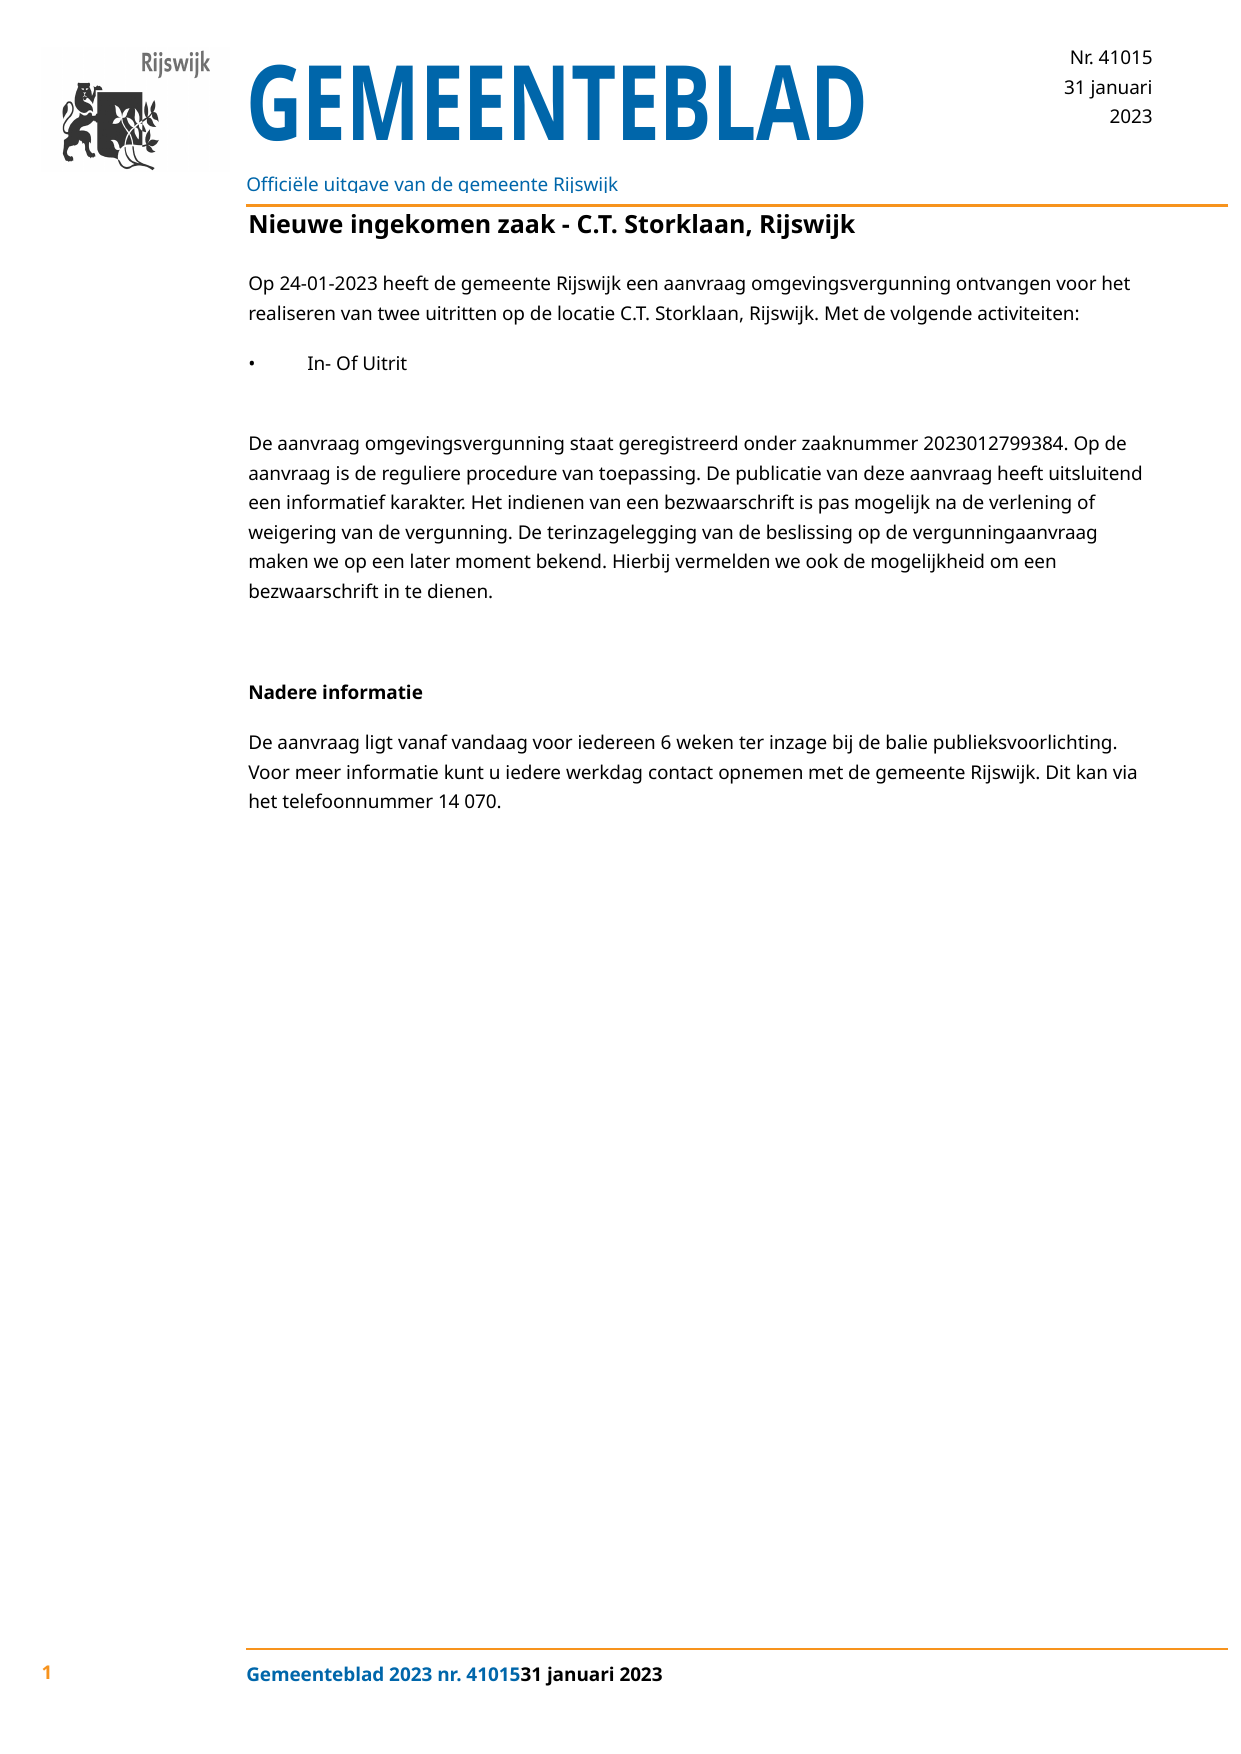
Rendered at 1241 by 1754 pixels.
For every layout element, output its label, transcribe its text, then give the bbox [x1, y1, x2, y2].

text Nadere informatie [248, 679, 1152, 705]
picture [41, 47, 231, 172]
text Op 24-01-2023 heeft de gemeente Rijswijk een aanvraag omgevingsvergunning ontvangen voor het realiseren van twee uitritten op de locatie C.T. Storklaan, Rijswijk. Met de volgende activiteiten: [248, 270, 1152, 326]
text Nieuwe ingekomen zaak - C.T. Storklaan, Rijswijk [248, 207, 1152, 241]
list In- Of Uitrit [248, 350, 1152, 376]
text De aanvraag ligt vanaf vandaag voor iedereen 6 weken ter inzage bij de balie publieksvoorlichting. Voor meer informatie kunt u iedere werkdag contact opnemen met de gemeente Rijswijk. Dit kan via het telefoonnummer 14 070. [248, 729, 1152, 814]
text De aanvraag omgevingsvergunning staat geregistreerd onder zaaknummer 2023012799384. Op de aanvraag is de reguliere procedure van toepassing. De publicatie van deze aanvraag heeft uitsluitend een informatief karakter. Het indienen van een bezwaarschrift is pas mogelijk na de verlening of weigering van de vergunning. De terinzagelegging van de beslissing op de vergunningaanvraag maken we op een later moment bekend. Hierbij vermelden we ook de mogelijkheid om een bezwaarschrift in te dienen. [248, 430, 1152, 604]
